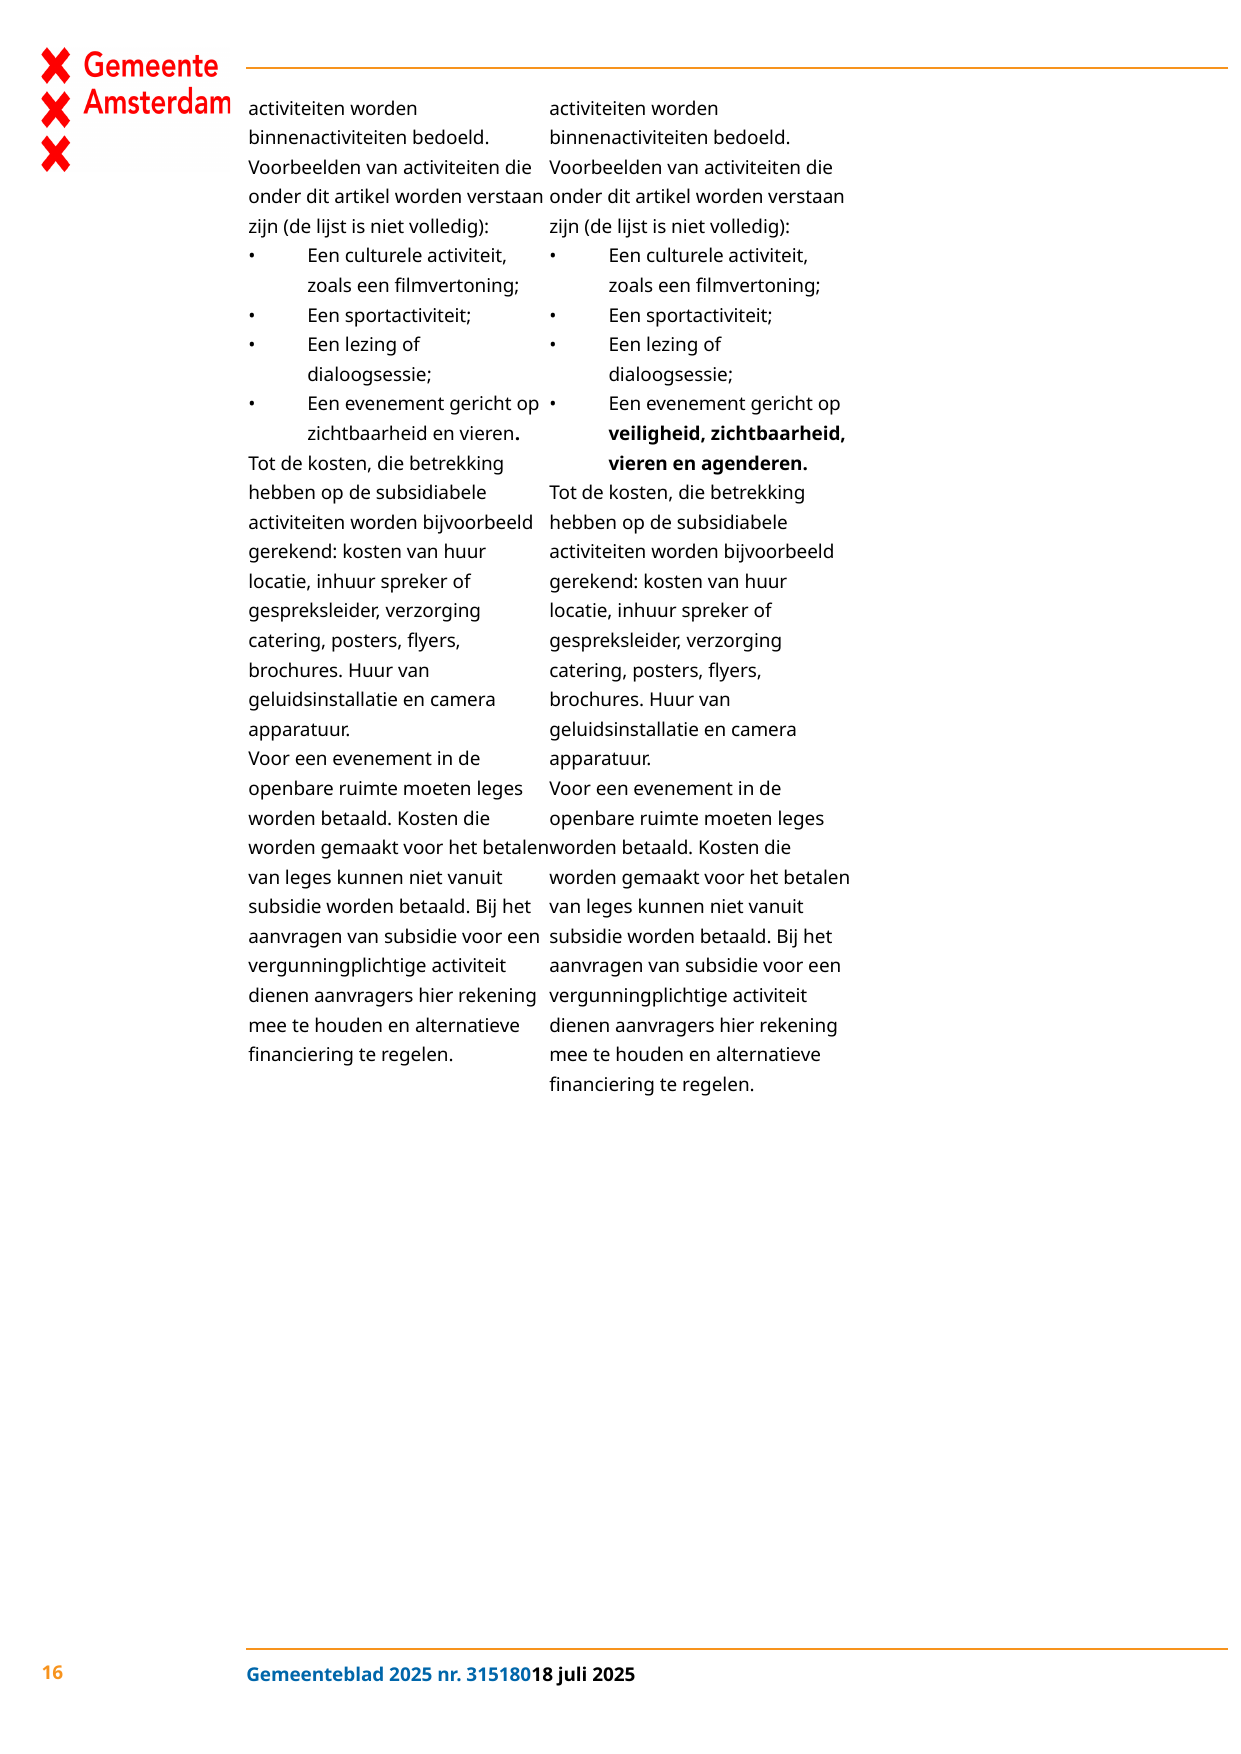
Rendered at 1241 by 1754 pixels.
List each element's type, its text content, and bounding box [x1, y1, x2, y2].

table_header activiteiten worden binnenactiviteiten bedoeld. Voorbeelden van activiteiten die onder dit artikel worden verstaan zijn (de lijst is niet volledig): Een culturele activiteit, zoals een filmvertoning; Een sportactiviteit; Een lezing of dialoogsessie; Een evenement gericht op veiligheid, zichtbaarheid, vieren en agenderen. Tot de kosten, die betrekking hebben op de subsidiabele activiteiten worden bijvoorbeeld gerekend: kosten van huur locatie, inhuur spreker of gespreksleider, verzorging catering, posters, flyers, brochures. Huur van geluidsinstallatie en camera apparatuur. Voor een evenement in de openbare ruimte moeten leges worden betaald. Kosten die worden gemaakt voor het betalen van leges kunnen niet vanuit subsidie worden betaald. Bij het aanvragen van subsidie voor een vergunningplichtige activiteit dienen aanvragers hier rekening mee te houden en alternatieve financiering te regelen. [549, 95, 850, 1097]
picture [41, 47, 231, 172]
table_header activiteiten worden binnenactiviteiten bedoeld. Voorbeelden van activiteiten die onder dit artikel worden verstaan zijn (de lijst is niet volledig): Een culturele activiteit, zoals een filmvertoning; Een sportactiviteit; Een lezing of dialoogsessie; Een evenement gericht op zichtbaarheid en vieren. Tot de kosten, die betrekking hebben op de subsidiabele activiteiten worden bijvoorbeeld gerekend: kosten van huur locatie, inhuur spreker of gespreksleider, verzorging catering, posters, flyers, brochures. Huur van geluidsinstallatie en camera apparatuur. Voor een evenement in de openbare ruimte moeten leges worden betaald. Kosten die worden gemaakt voor het betalen van leges kunnen niet vanuit subsidie worden betaald. Bij het aanvragen van subsidie voor een vergunningplichtige activiteit dienen aanvragers hier rekening mee te houden en alternatieve financiering te regelen. [248, 95, 549, 1097]
table_header [850, 95, 1152, 1097]
